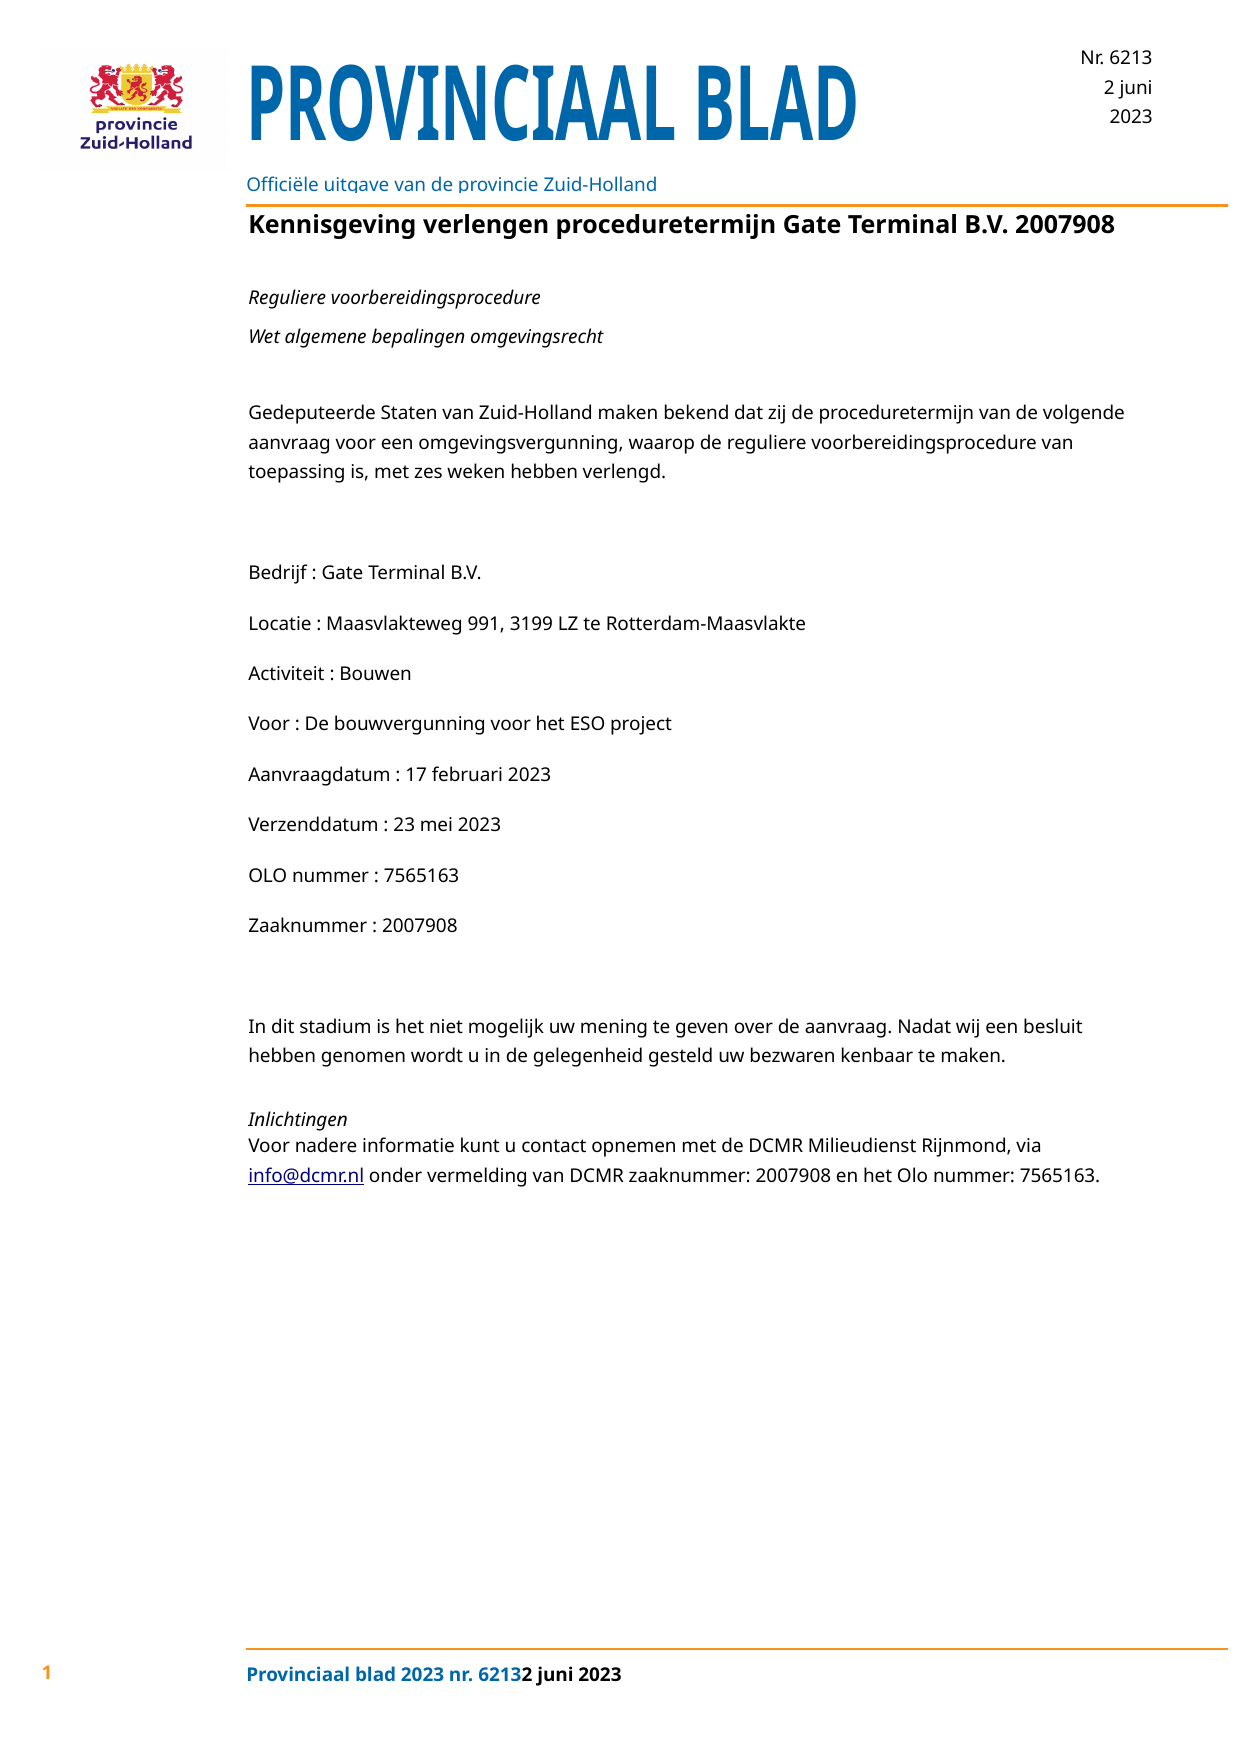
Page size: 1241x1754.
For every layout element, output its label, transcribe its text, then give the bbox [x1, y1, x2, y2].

text Activiteit : Bouwen [248, 660, 1152, 686]
text Locatie : Maasvlakteweg 991, 3199 LZ te Rotterdam-Maasvlakte [248, 610, 1152, 635]
text Voor nadere informatie kunt u contact opnemen met de DCMR Milieudienst Rijnmond, via info@dcmr.nl onder vermelding van DCMR zaaknummer: 2007908 en het Olo nummer: 7565163. [248, 1132, 1152, 1188]
text Zaaknummer : 2007908 [248, 912, 1152, 938]
text In dit stadium is het niet mogelijk uw mening te geven over de aanvraag. Nadat wij een besluit hebben genomen wordt u in de gelegenheid gesteld uw bezwaren kenbaar te maken. [248, 1013, 1152, 1068]
text Aanvraagdatum : 17 februari 2023 [248, 761, 1152, 787]
text Inlichtingen [248, 1107, 1152, 1132]
text Reguliere voorbereidingsprocedure [248, 284, 1152, 309]
picture [41, 47, 231, 172]
text OLO nummer : 7565163 [248, 862, 1152, 887]
text Voor : De bouwvergunning voor het ESO project [248, 711, 1152, 736]
text Kennisgeving verlengen proceduretermijn Gate Terminal B.V. 2007908 [248, 207, 1152, 241]
text Gedeputeerde Staten van Zuid-Holland maken bekend dat zij de proceduretermijn van de volgende aanvraag voor een omgevingsvergunning, waarop de reguliere voorbereidingsprocedure van toepassing is, met zes weken hebben verlengd. [248, 399, 1152, 484]
text Verzenddatum : 23 mei 2023 [248, 811, 1152, 837]
text Wet algemene bepalingen omgevingsrecht [248, 323, 1152, 349]
text Bedrijf : Gate Terminal B.V. [248, 559, 1152, 585]
